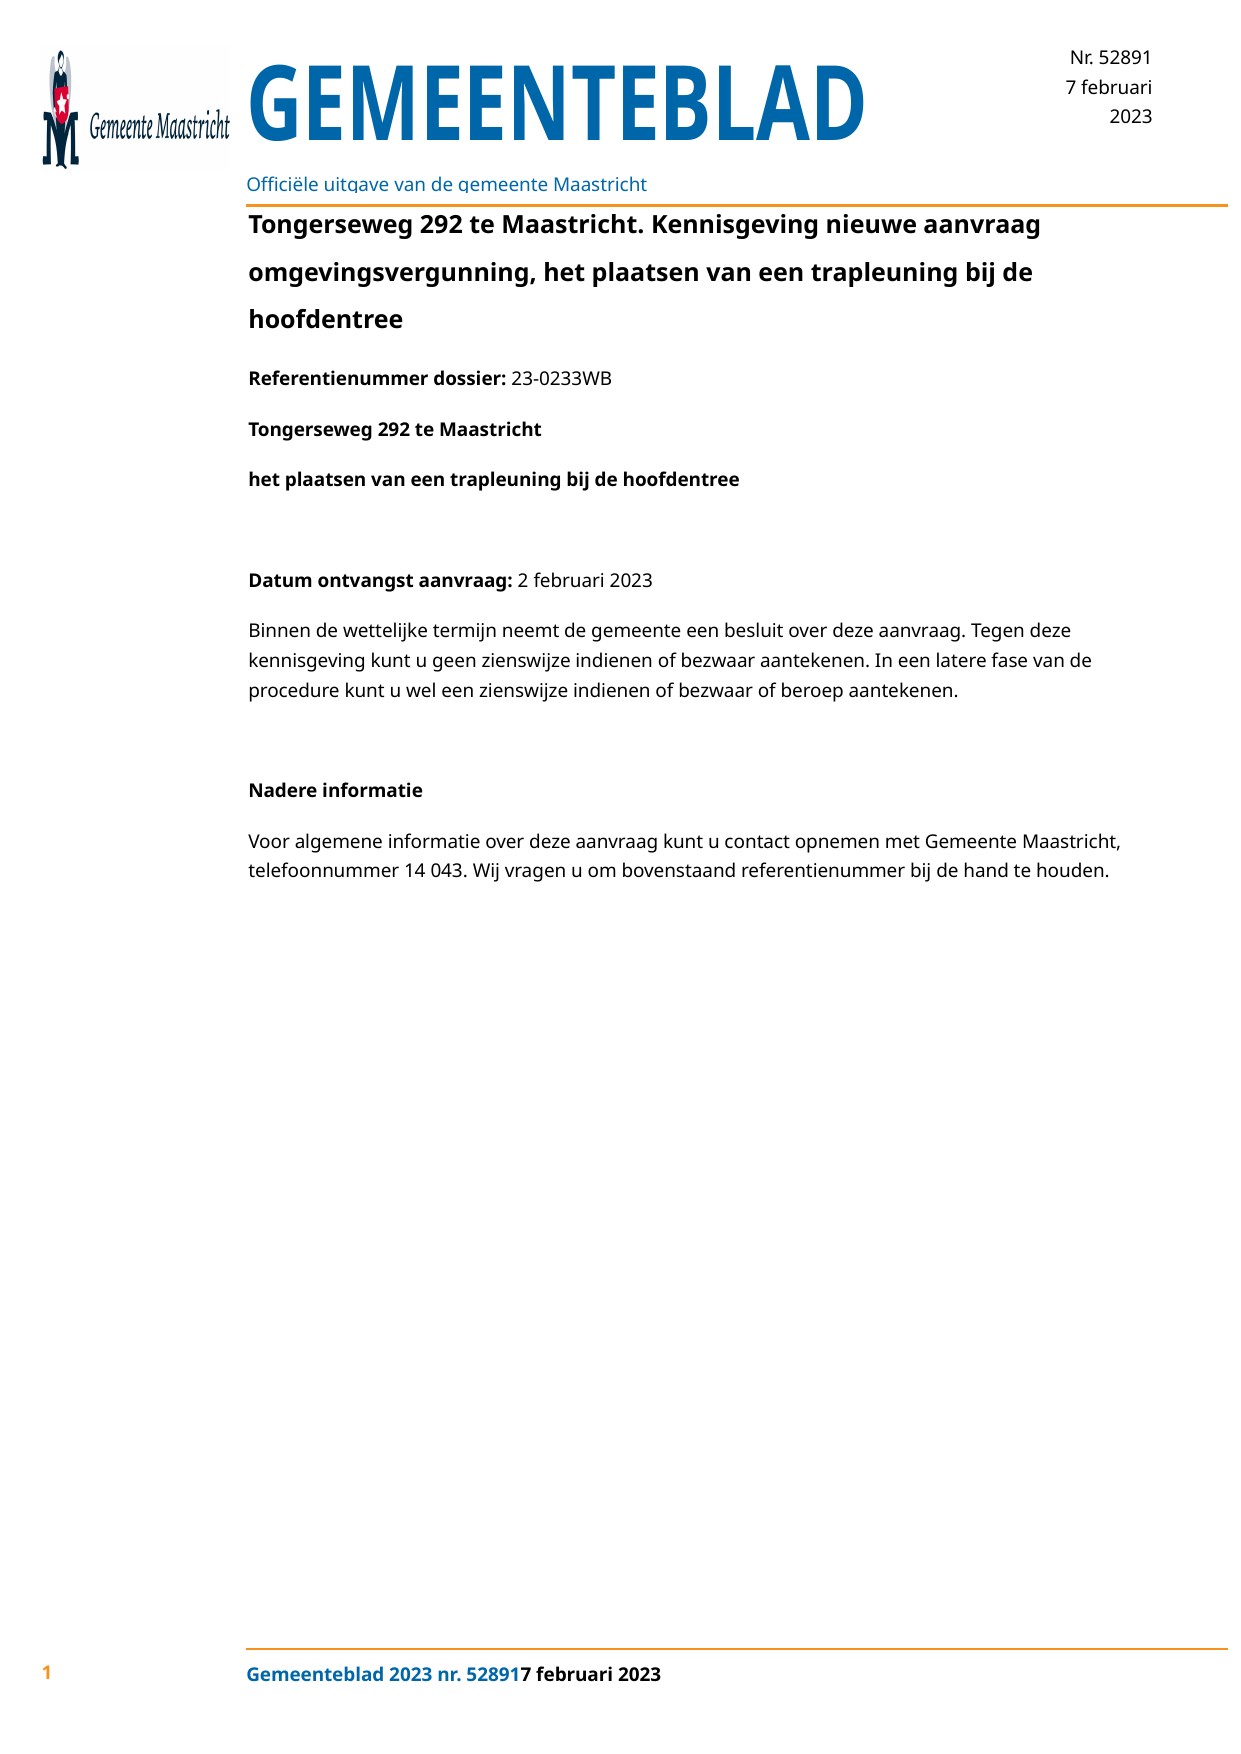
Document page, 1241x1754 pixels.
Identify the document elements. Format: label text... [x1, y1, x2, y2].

text Tongerseweg 292 te Maastricht [248, 416, 1152, 442]
text Tongerseweg 292 te Maastricht. Kennisgeving nieuwe aanvraag omgevingsvergunning, het plaatsen van een trapleuning bij de hoofdentree [248, 207, 1152, 336]
text Nadere informatie [248, 778, 1152, 803]
text Binnen de wettelijke termijn neemt de gemeente een besluit over deze aanvraag. Tegen deze kennisgeving kunt u geen zienswijze indienen of bezwaar aantekenen. In een latere fase van de procedure kunt u wel een zienswijze indienen of bezwaar of beroep aantekenen. [248, 618, 1152, 702]
picture [41, 47, 231, 172]
text Referentienummer dossier: 23-0233WB [248, 366, 1152, 391]
text Datum ontvangst aanvraag: 2 februari 2023 [248, 567, 1152, 593]
text Voor algemene informatie over deze aanvraag kunt u contact opnemen met Gemeente Maastricht, telefoonnummer 14 043. Wij vragen u om bovenstaand referentienummer bij de hand te houden. [248, 828, 1152, 883]
text het plaatsen van een trapleuning bij de hoofdentree [248, 466, 1152, 492]
